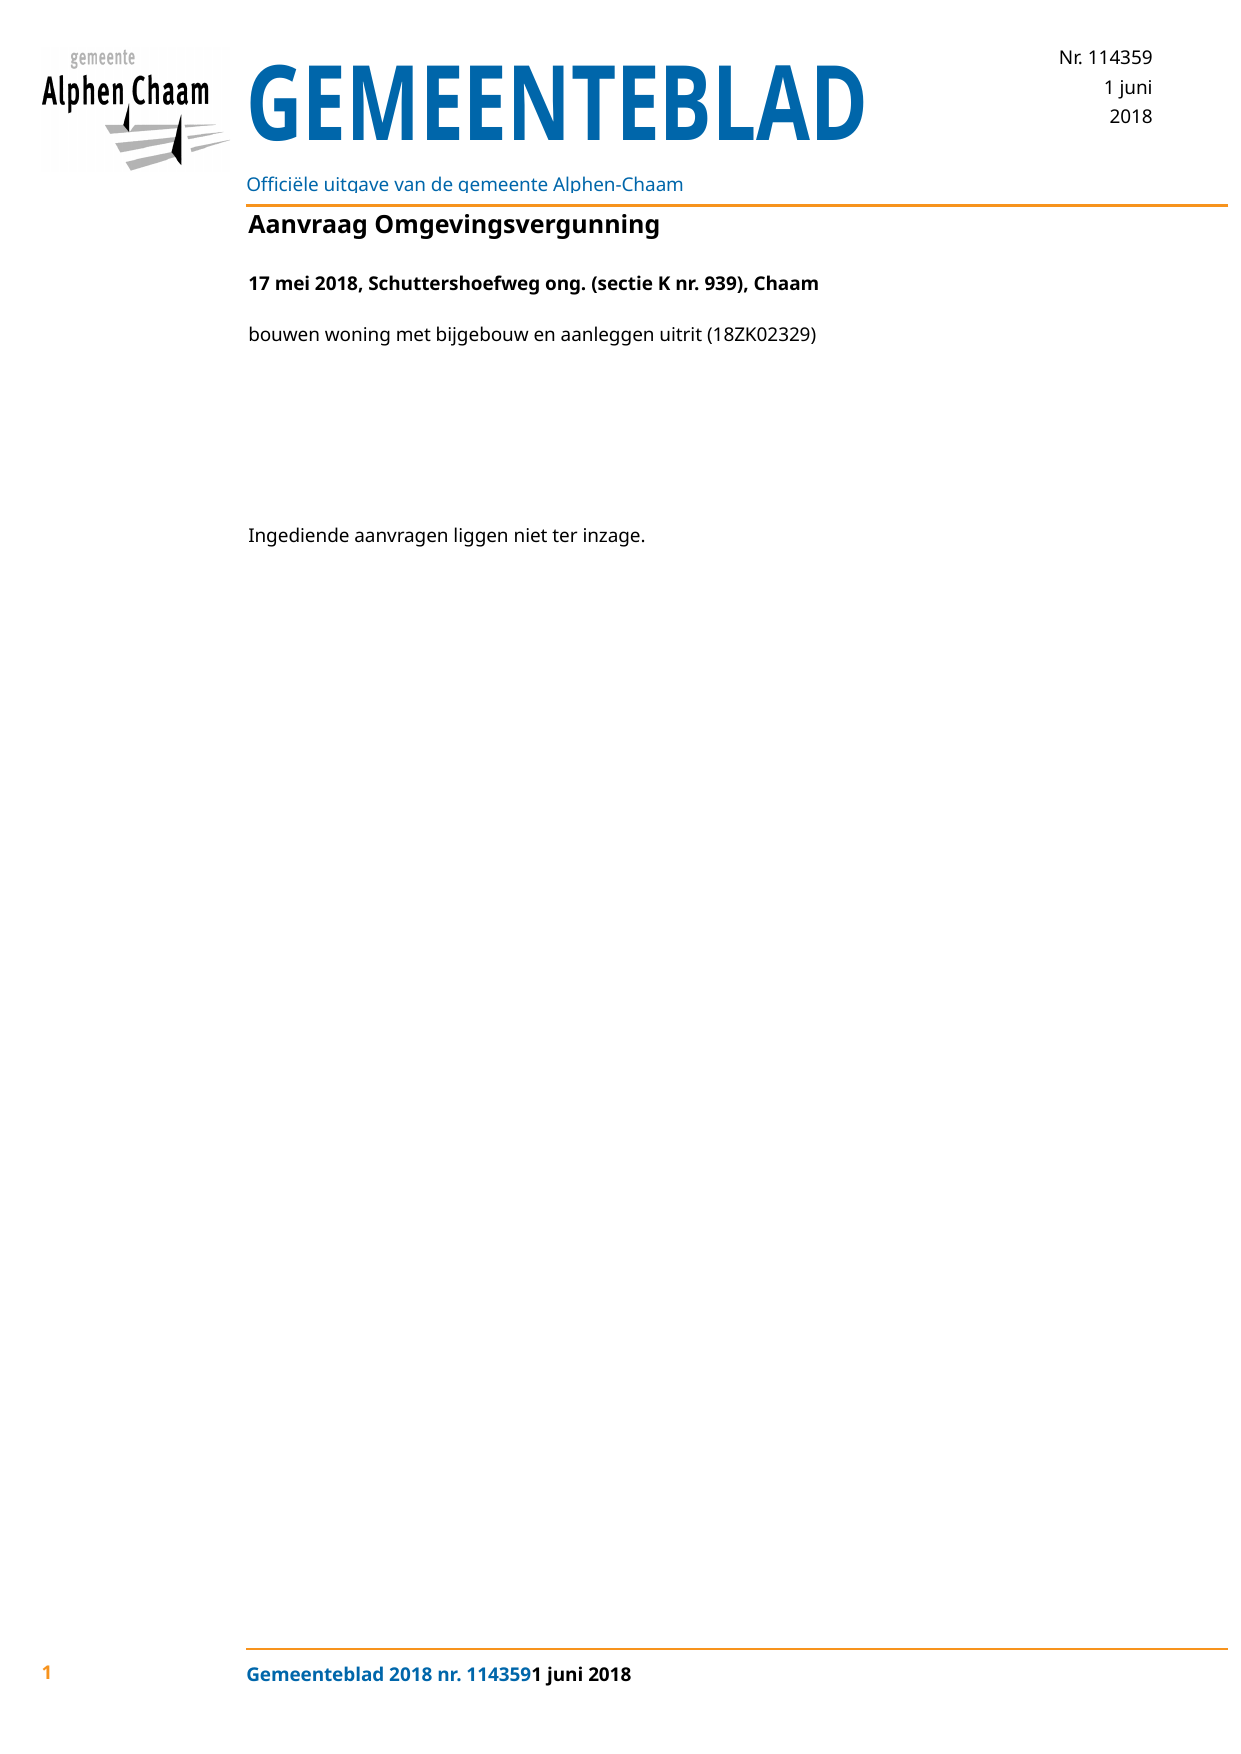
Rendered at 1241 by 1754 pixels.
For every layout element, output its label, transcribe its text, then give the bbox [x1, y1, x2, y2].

text 17 mei 2018, Schuttershoefweg ong. (sectie K nr. 939), Chaam [248, 270, 1152, 296]
text Ingediende aanvragen liggen niet ter inzage. [248, 522, 1152, 548]
text bouwen woning met bijgebouw en aanleggen uitrit (18ZK02329) [248, 321, 1152, 346]
text Aanvraag Omgevingsvergunning [248, 207, 1152, 241]
picture [41, 47, 231, 172]
